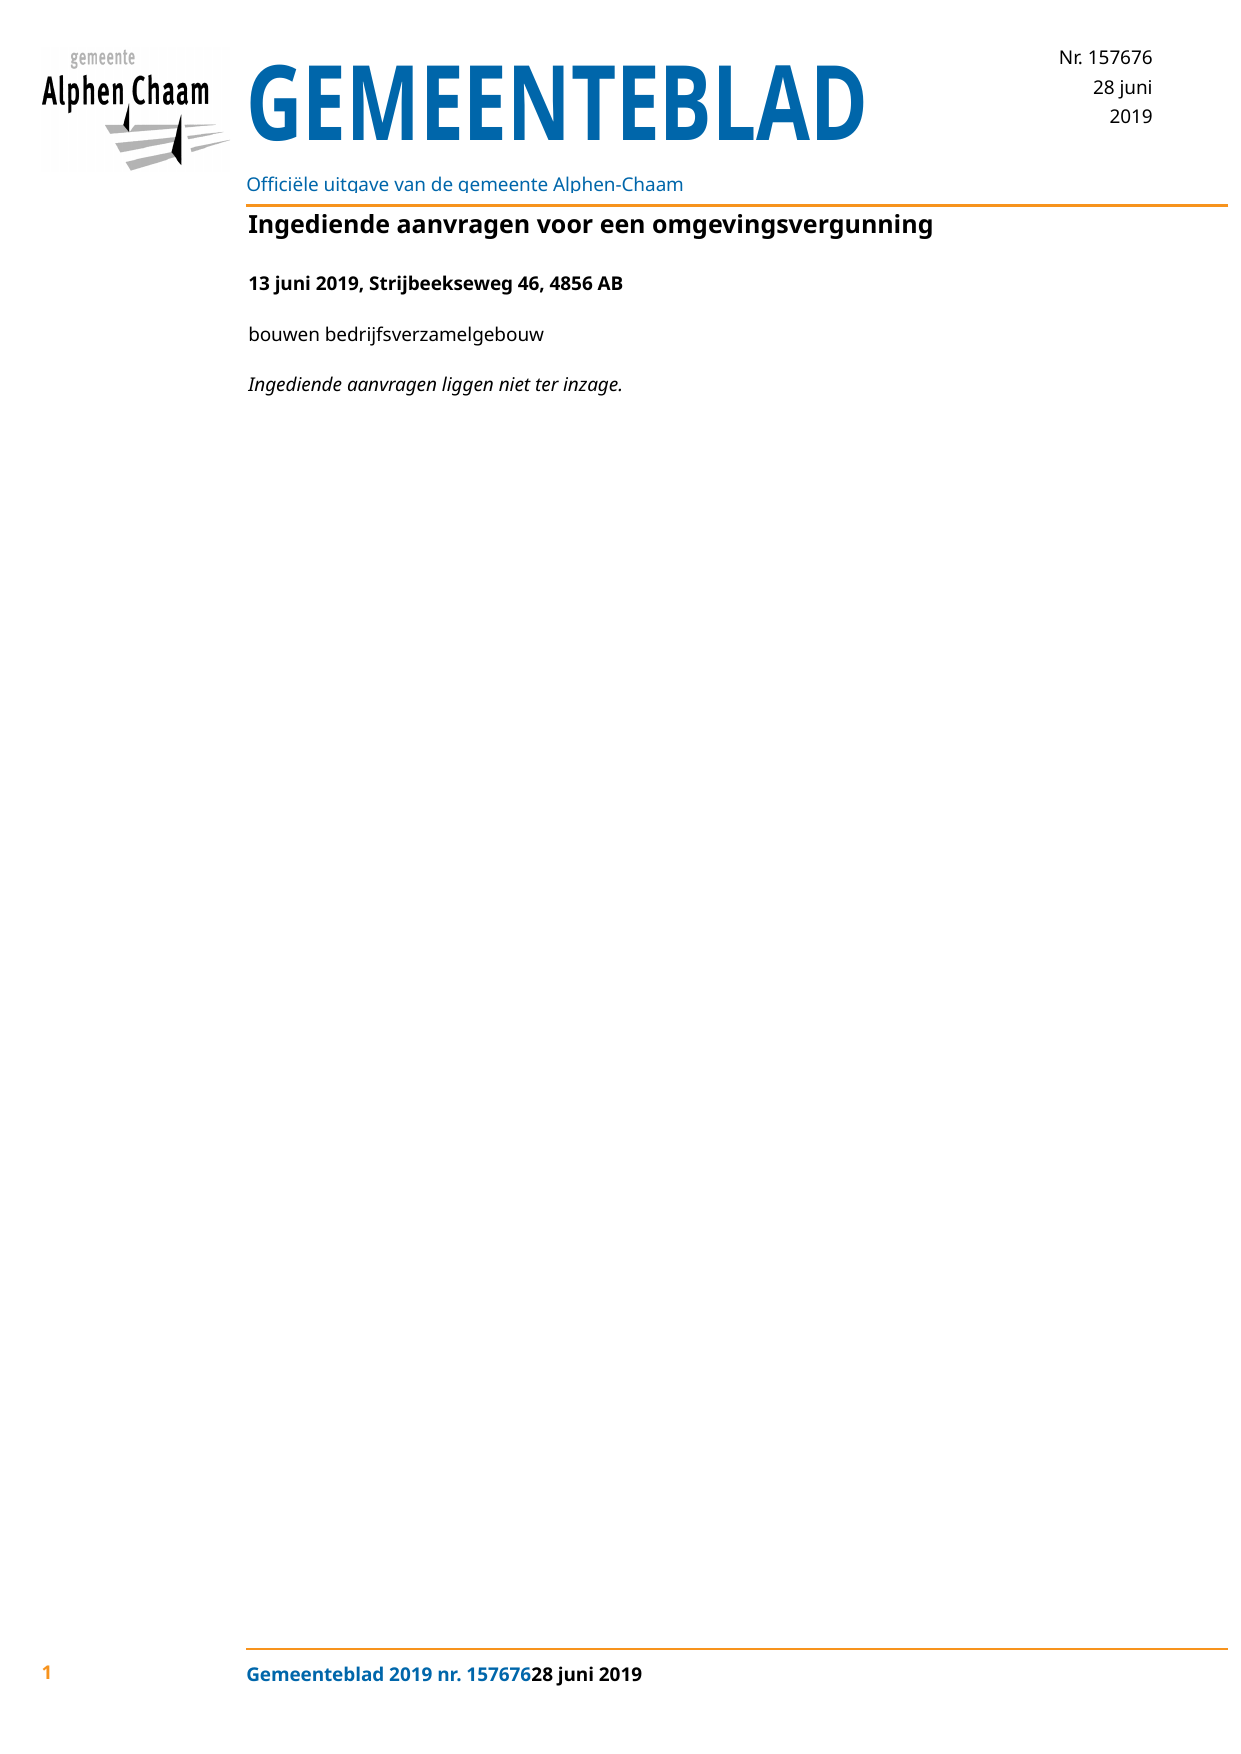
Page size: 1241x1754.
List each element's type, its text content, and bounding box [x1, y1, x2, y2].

text Ingediende aanvragen voor een omgevingsvergunning [248, 207, 1152, 241]
text bouwen bedrijfsverzamelgebouw [248, 321, 1152, 346]
picture [41, 47, 231, 172]
text 13 juni 2019, Strijbeekseweg 46, 4856 AB [248, 270, 1152, 296]
text Ingediende aanvragen liggen niet ter inzage. [248, 371, 1152, 397]
